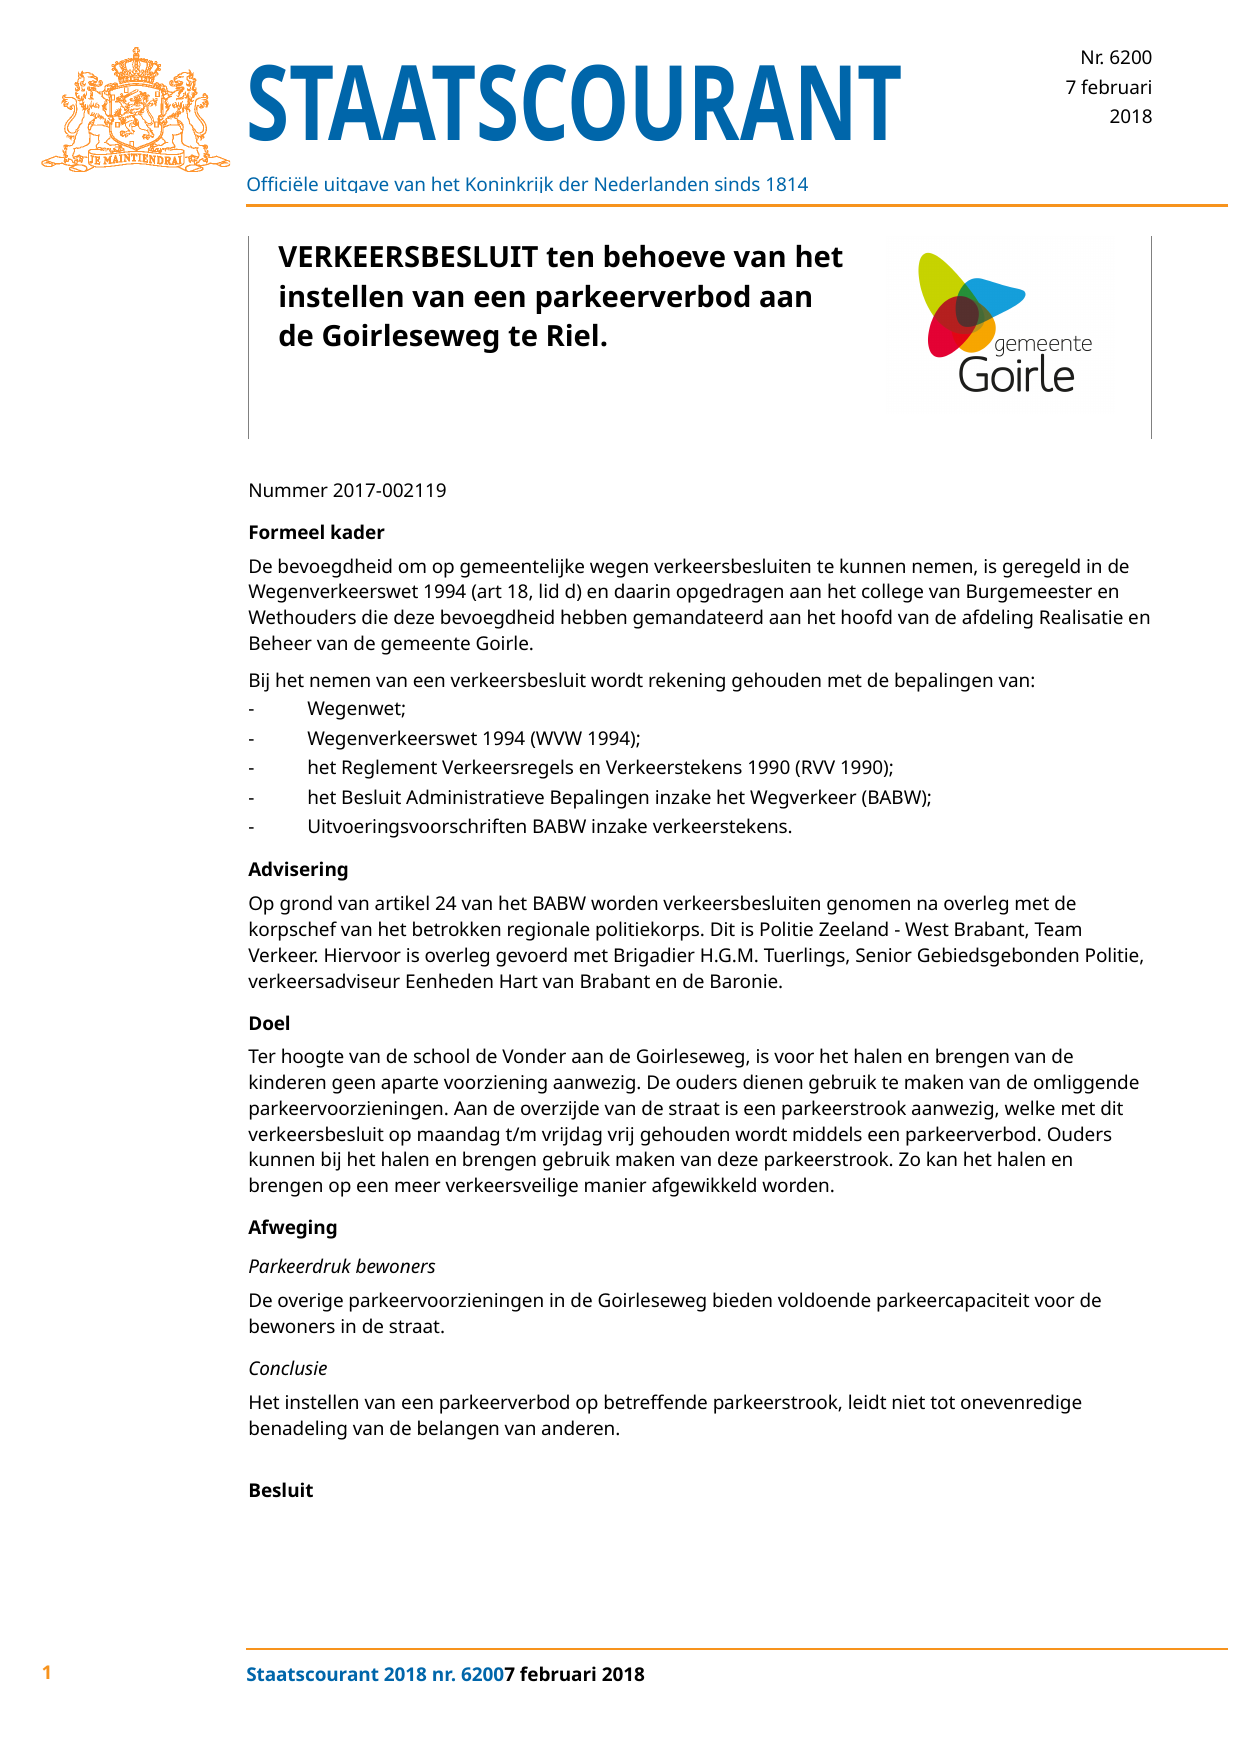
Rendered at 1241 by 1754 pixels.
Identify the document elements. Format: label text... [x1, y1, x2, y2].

text De bevoegdheid om op gemeentelijke wegen verkeersbesluiten te kunnen nemen, is geregeld in de Wegenverkeerswet 1994 (art 18, lid d) en daarin opgedragen aan het college van Burgemeester en Wethouders die deze bevoegdheid hebben gemandateerd aan het hoofd van de afdeling Realisatie en Beheer van de gemeente Goirle. [248, 553, 1152, 656]
text Conclusie [248, 1355, 1152, 1381]
text Ter hoogte van de school de Vonder aan de Goirleseweg, is voor het halen en brengen van de kinderen geen aparte voorziening aanwezig. De ouders dienen gebruik te maken van de omliggende parkeervoorzieningen. Aan de overzijde van de straat is een parkeerstrook aanwezig, welke met dit verkeersbesluit op maandag t/m vrijdag vrij gehouden wordt middels een parkeerverbod. Ouders kunnen bij het halen en brengen gebruik maken van deze parkeerstrook. Zo kan het halen en brengen op een meer verkeersveilige manier afgewikkeld worden. [248, 1044, 1152, 1198]
text Bij het nemen van een verkeersbesluit wordt rekening gehouden met de bepalingen van: [248, 667, 1152, 692]
text Afweging [248, 1214, 1152, 1240]
text De overige parkeervoorzieningen in de Goirleseweg bieden voldoende parkeercapaciteit voor de bewoners in de straat. [248, 1288, 1152, 1339]
text Doel [248, 1010, 1152, 1035]
text Advisering [248, 857, 1152, 882]
list Wegenwet; [248, 695, 1152, 721]
table_header [850, 236, 886, 413]
text Nummer 2017-002119 [248, 477, 1152, 503]
list het Besluit Administratieve Bepalingen inzake het Wegverkeer (BABW); [248, 784, 1152, 809]
picture [41, 47, 231, 172]
list Uitvoeringsvoorschriften BABW inzake verkeerstekens. [248, 813, 1152, 839]
text Formeel kader [248, 519, 1152, 544]
picture [886, 236, 1116, 414]
list Wegenverkeerswet 1994 (WVW 1994); [248, 725, 1152, 750]
table_header [1116, 236, 1151, 413]
table_header [850, 414, 1151, 439]
text Op grond van artikel 24 van het BABW worden verkeersbesluiten genomen na overleg met de korpschef van het betrokken regionale politiekorps. Dit is Politie Zeeland - West Brabant, Team Verkeer. Hiervoor is overleg gevoerd met Brigadier H.G.M. Tuerlings, Senior Gebiedsgebonden Politie, verkeersadviseur Eenheden Hart van Brabant en de Baronie. [248, 891, 1152, 993]
text Besluit [248, 1478, 1152, 1503]
text Parkeerdruk bewoners [248, 1253, 1152, 1279]
text Het instellen van een parkeerverbod op betreffende parkeerstrook, leidt niet tot onevenredige benadeling van de belangen van anderen. [248, 1389, 1152, 1441]
list het Reglement Verkeersregels en Verkeerstekens 1990 (RVV 1990); [248, 754, 1152, 780]
table_header VERKEERSBESLUIT ten behoeve van het instellen van een parkeerverbod aan de Goirleseweg te Riel. [249, 236, 850, 439]
